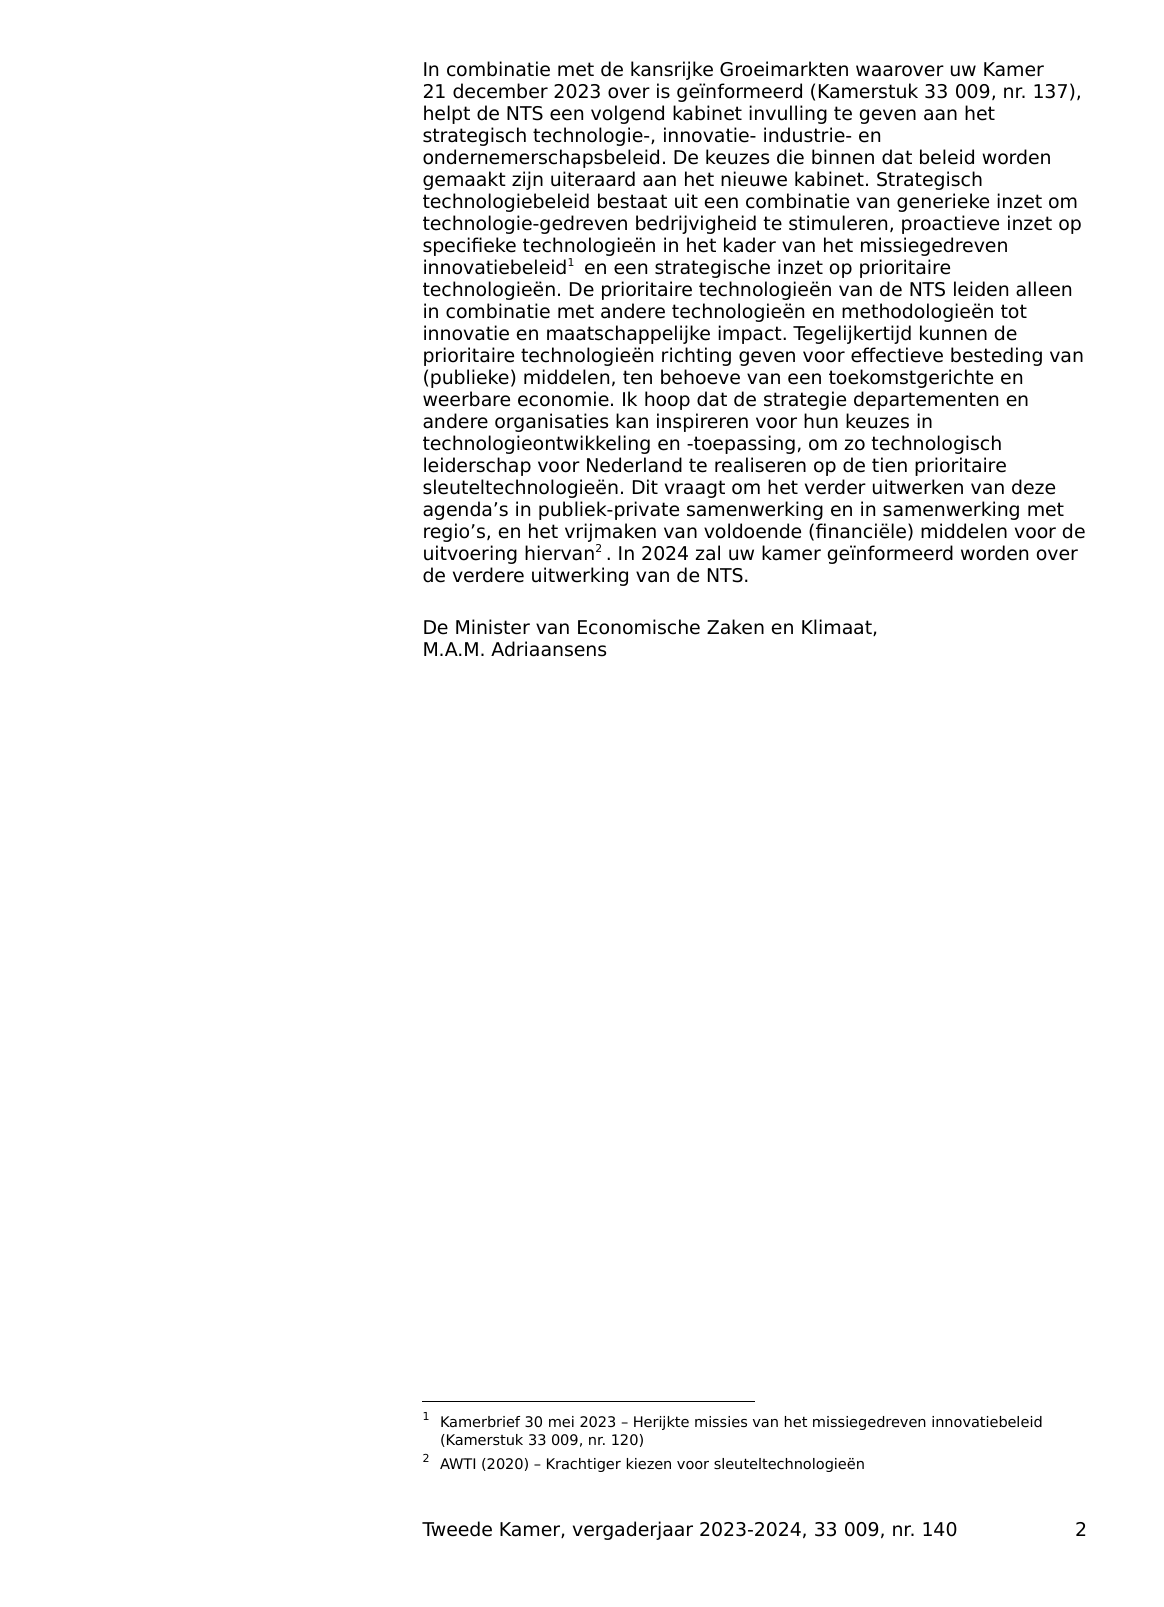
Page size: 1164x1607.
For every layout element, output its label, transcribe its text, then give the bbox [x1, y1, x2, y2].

text AWTI (2020) – Krachtiger kiezen voor sleuteltechnologieën [422, 1452, 1087, 1474]
text Kamerbrief 30 mei 2023 – Herijkte missies van het missiegedreven innovatiebeleid (Kamerstuk 33 009, nr. 120) [422, 1410, 1087, 1449]
text In combinatie met de kansrijke Groeimarkten waarover uw Kamer 21 december 2023 over is geïnformeerd (Kamerstuk 33 009, nr. 137), helpt de NTS een volgend kabinet invulling te geven aan het strategisch technologie-, innovatie- industrie- en ondernemerschapsbeleid. De keuzes die binnen dat beleid worden gemaakt zijn uiteraard aan het nieuwe kabinet. Strategisch technologiebeleid bestaat uit een combinatie van generieke inzet om technologie-gedreven bedrijvigheid te stimuleren, proactieve inzet op specifieke technologieën in het kader van het missiegedreven innovatiebeleid en een strategische inzet op prioritaire technologieën. De prioritaire technologieën van de NTS leiden alleen in combinatie met andere technologieën en methodologieën tot innovatie en maatschappelijke impact. Tegelijkertijd kunnen de prioritaire technologieën richting geven voor effectieve besteding van (publieke) middelen, ten behoeve van een toekomstgerichte en weerbare economie. Ik hoop dat de strategie departementen en andere organisaties kan inspireren voor hun keuzes in technologieontwikkeling en -toepassing, om zo technologisch leiderschap voor Nederland te realiseren op de tien prioritaire sleuteltechnologieën. Dit vraagt om het verder uitwerken van deze agenda’s in publiek-private samenwerking en in samenwerking met regio’s, en het vrijmaken van voldoende (financiële) middelen voor de uitvoering hiervan. In 2024 zal uw kamer geïnformeerd worden over de verdere uitwerking van de NTS. [422, 59, 1087, 587]
text De Minister van Economische Zaken en Klimaat, M.A.M. Adriaansens [422, 617, 1087, 661]
